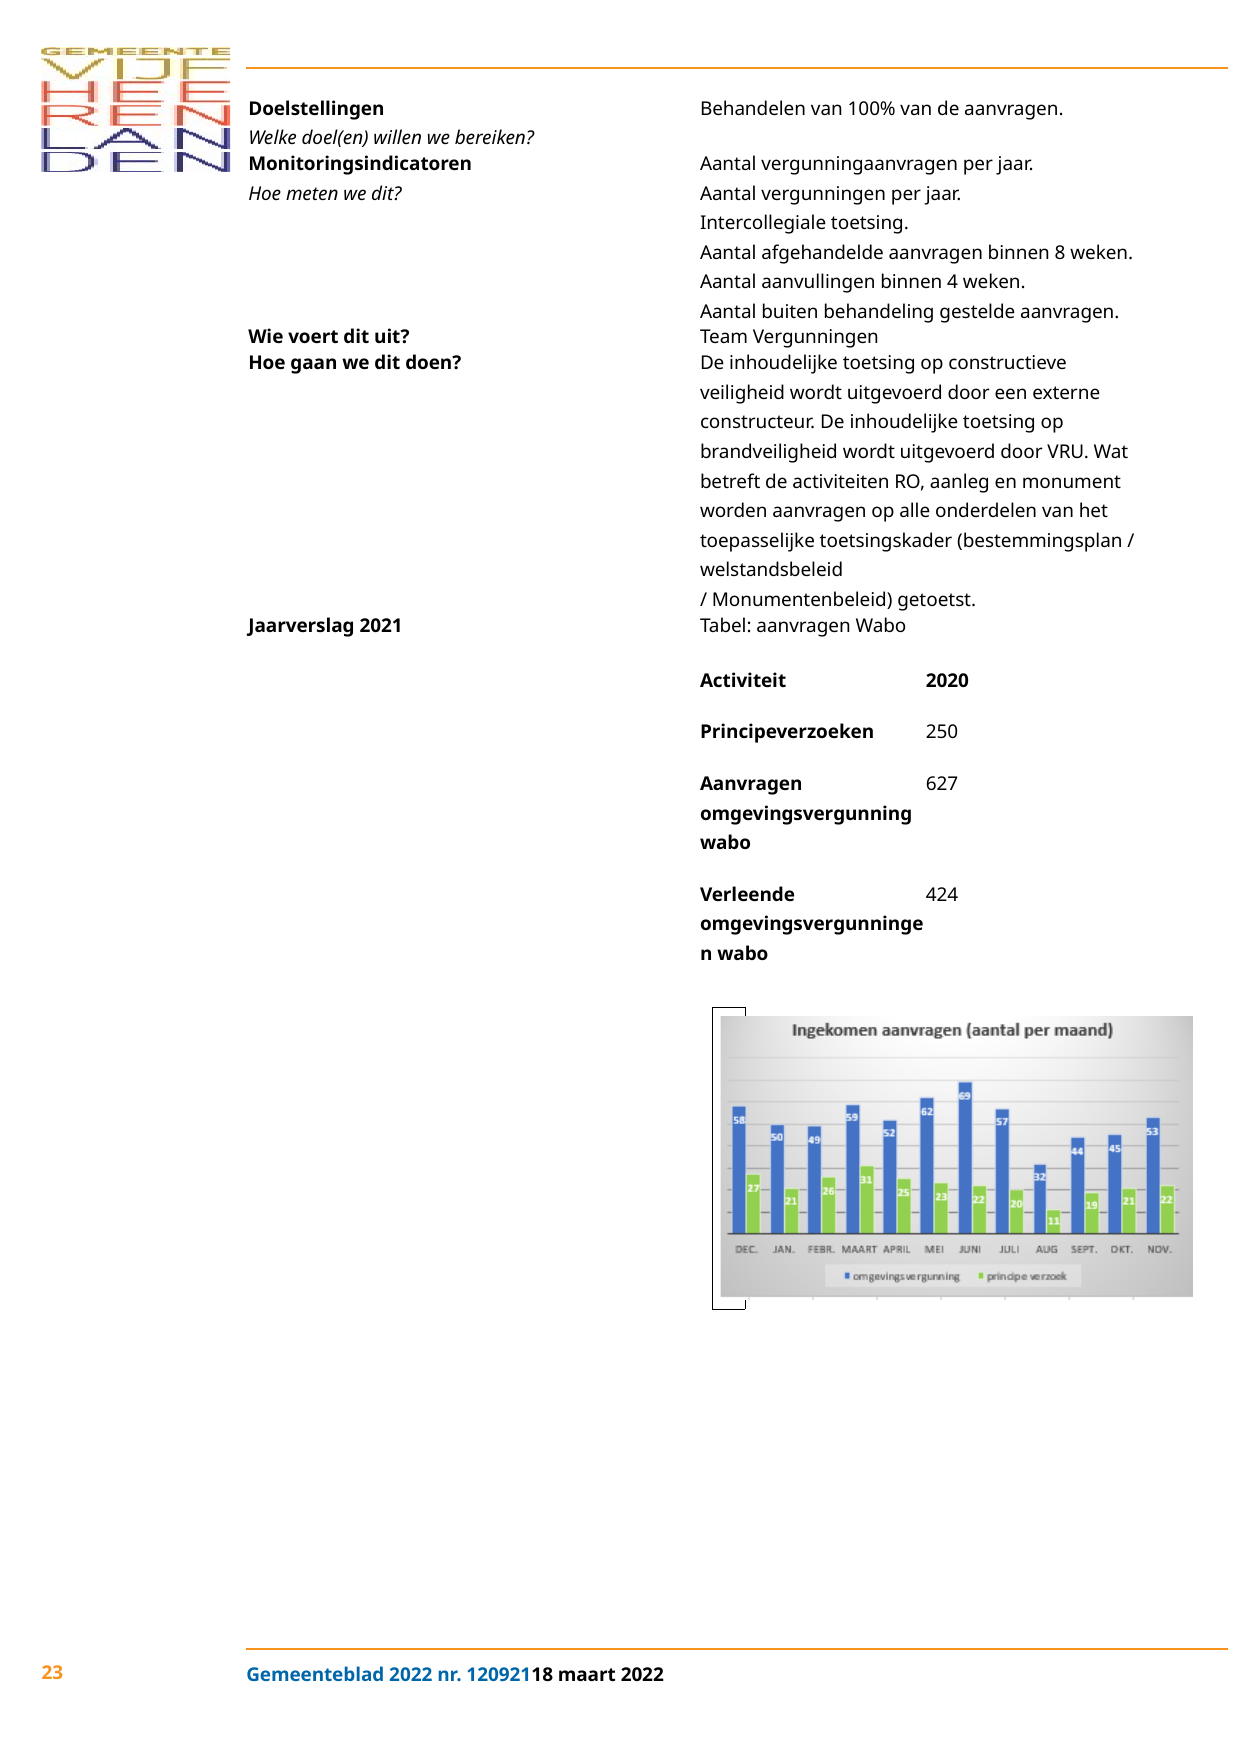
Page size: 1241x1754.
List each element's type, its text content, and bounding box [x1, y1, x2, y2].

picture [41, 47, 231, 172]
table_cell [700, 693, 926, 719]
table_cell Behandelen van 100% van de aanvragen. [700, 95, 1152, 150]
table_cell Tabel: aanvragen Wabo [700, 612, 1152, 667]
table_cell [700, 966, 1152, 1356]
table_cell Aantal vergunningaanvragen per jaar. Aantal vergunningen per jaar. Intercollegiale toetsing. Aantal afgehandelde aanvragen binnen 8 weken. Aantal aanvullingen binnen 4 weken. Aantal buiten behandeling gestelde aanvragen. [700, 150, 1152, 324]
table_cell 250 [926, 719, 1152, 744]
table_cell [926, 745, 1152, 770]
table_cell De inhoudelijke toetsing op constructieve veiligheid wordt uitgevoerd door een externe constructeur. De inhoudelijke toetsing op brandveiligheid wordt uitgevoerd door VRU. Wat betreft de activiteiten RO, aanleg en monument worden aanvragen op alle onderdelen van het toepasselijke toetsingskader (bestemmingsplan / welstandsbeleid / Monumentenbeleid) getoetst. [700, 350, 1152, 612]
picture [720, 1016, 1193, 1300]
table_cell [926, 855, 1152, 881]
table_cell Doelstellingen Welke doel(en) willen we bereiken? [248, 95, 700, 150]
table_cell 627 [926, 770, 1152, 855]
table_cell Aanvragen omgevingsvergunning wabo [700, 770, 926, 855]
table_cell Jaarverslag 2021 [248, 612, 700, 1356]
table_header Activiteit [700, 667, 926, 693]
table_cell [700, 745, 926, 770]
table_cell Team Vergunningen [700, 324, 1152, 349]
table_cell Hoe gaan we dit doen? [248, 350, 700, 612]
table_cell Verleende omgevingsvergunningen wabo [700, 881, 926, 966]
table_header 2020 [926, 667, 1152, 693]
table_cell 424 [926, 881, 1152, 966]
table_cell Wie voert dit uit? [248, 324, 700, 349]
table_cell Principeverzoeken [700, 719, 926, 744]
table_cell Monitoringsindicatoren Hoe meten we dit? [248, 150, 700, 324]
table_cell [700, 855, 926, 881]
table_cell [926, 693, 1152, 719]
